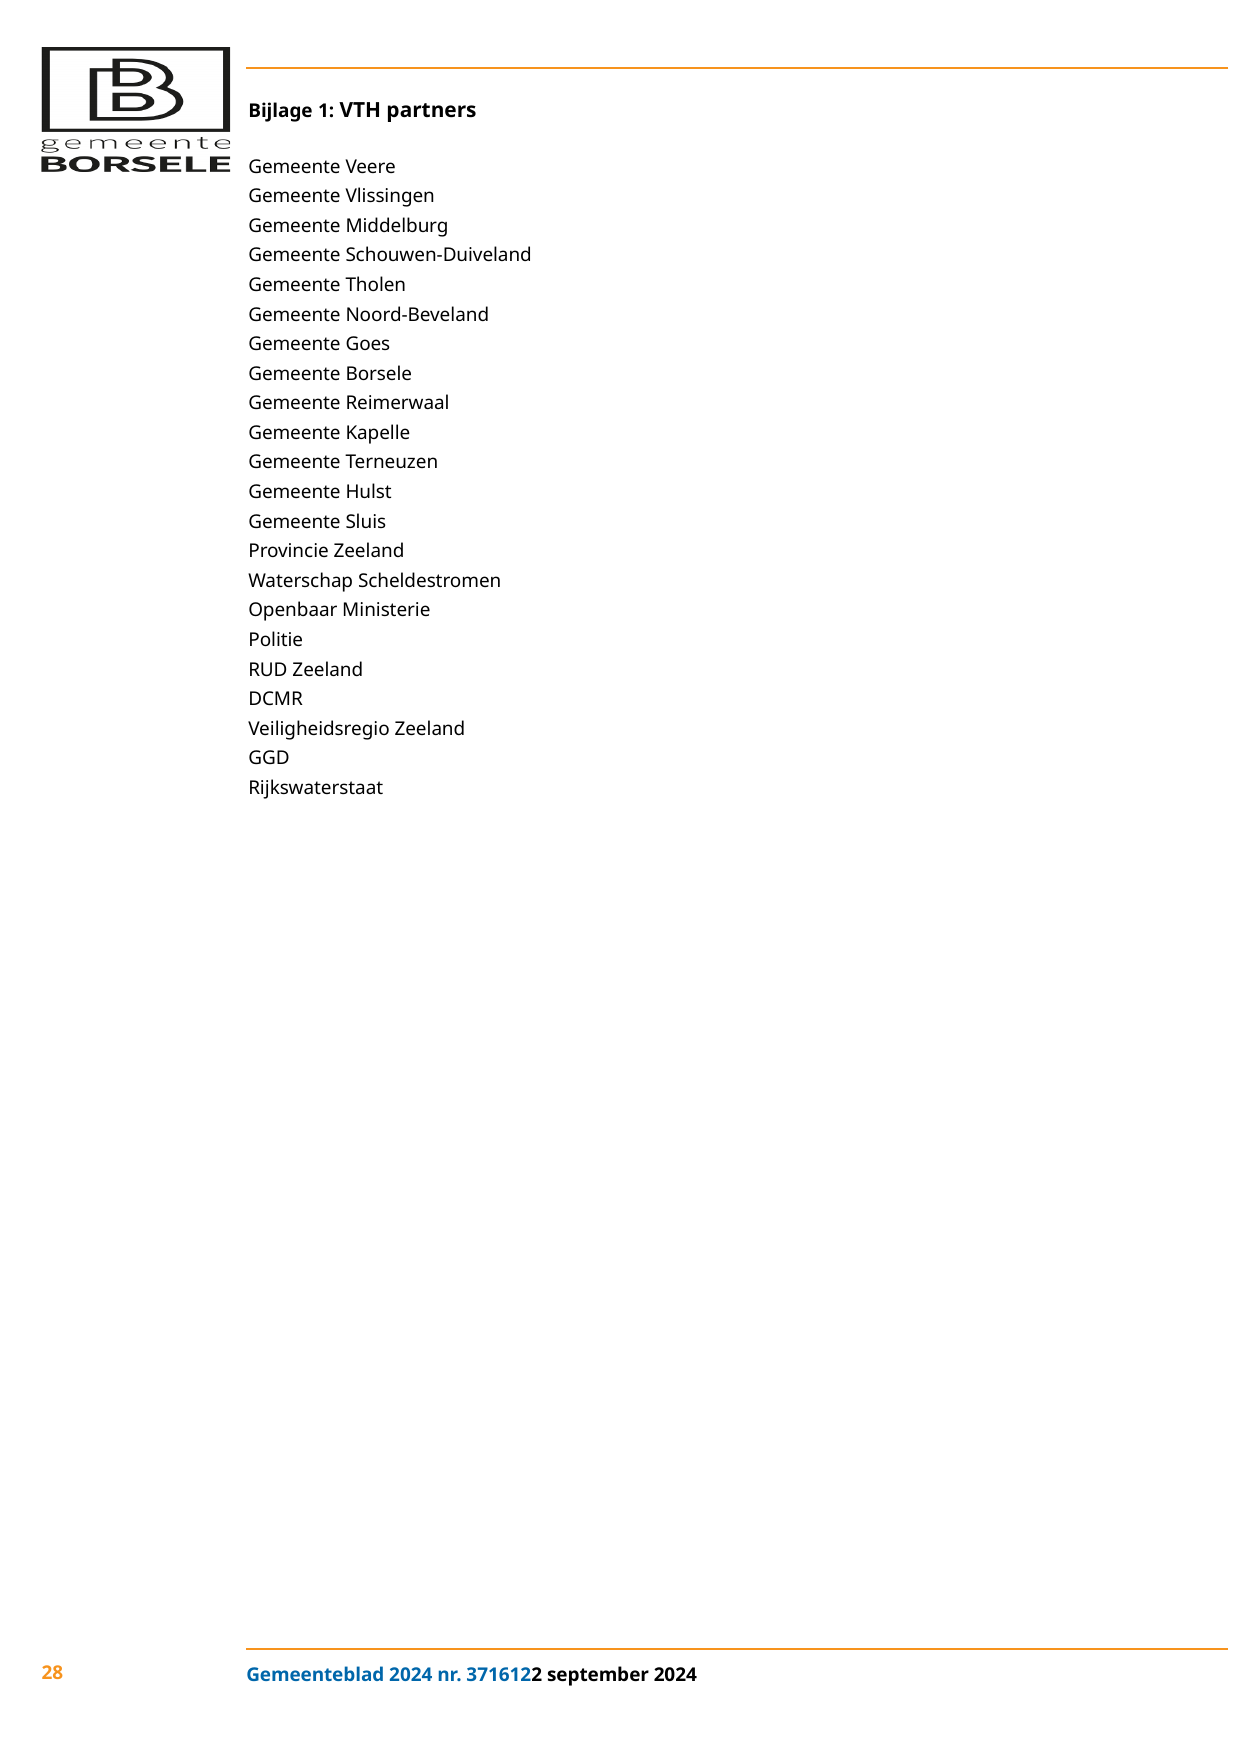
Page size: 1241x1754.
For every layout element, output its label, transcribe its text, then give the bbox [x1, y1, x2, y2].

text Gemeente Hulst [248, 478, 1152, 504]
text Bijlage 1: VTH partners [248, 95, 1152, 123]
text Gemeente Schouwen-Duiveland [248, 242, 1152, 267]
text Gemeente Goes [248, 330, 1152, 356]
text Gemeente Kapelle [248, 419, 1152, 445]
text Veiligheidsregio Zeeland [248, 715, 1152, 741]
text Gemeente Middelburg [248, 212, 1152, 238]
text Gemeente Noord-Beveland [248, 301, 1152, 327]
text Gemeente Borsele [248, 360, 1152, 386]
text Gemeente Sluis [248, 508, 1152, 534]
text Openbaar Ministerie [248, 597, 1152, 622]
text Rijkswaterstaat [248, 774, 1152, 800]
text Gemeente Tholen [248, 271, 1152, 297]
text Provincie Zeeland [248, 537, 1152, 563]
text Gemeente Vlissingen [248, 182, 1152, 208]
text Waterschap Scheldestromen [248, 567, 1152, 593]
text RUD Zeeland [248, 656, 1152, 682]
text Gemeente Veere [248, 153, 1152, 179]
text Gemeente Terneuzen [248, 449, 1152, 474]
text Politie [248, 626, 1152, 652]
text DCMR [248, 685, 1152, 711]
text Gemeente Reimerwaal [248, 389, 1152, 415]
text GGD [248, 744, 1152, 770]
picture [41, 47, 231, 172]
